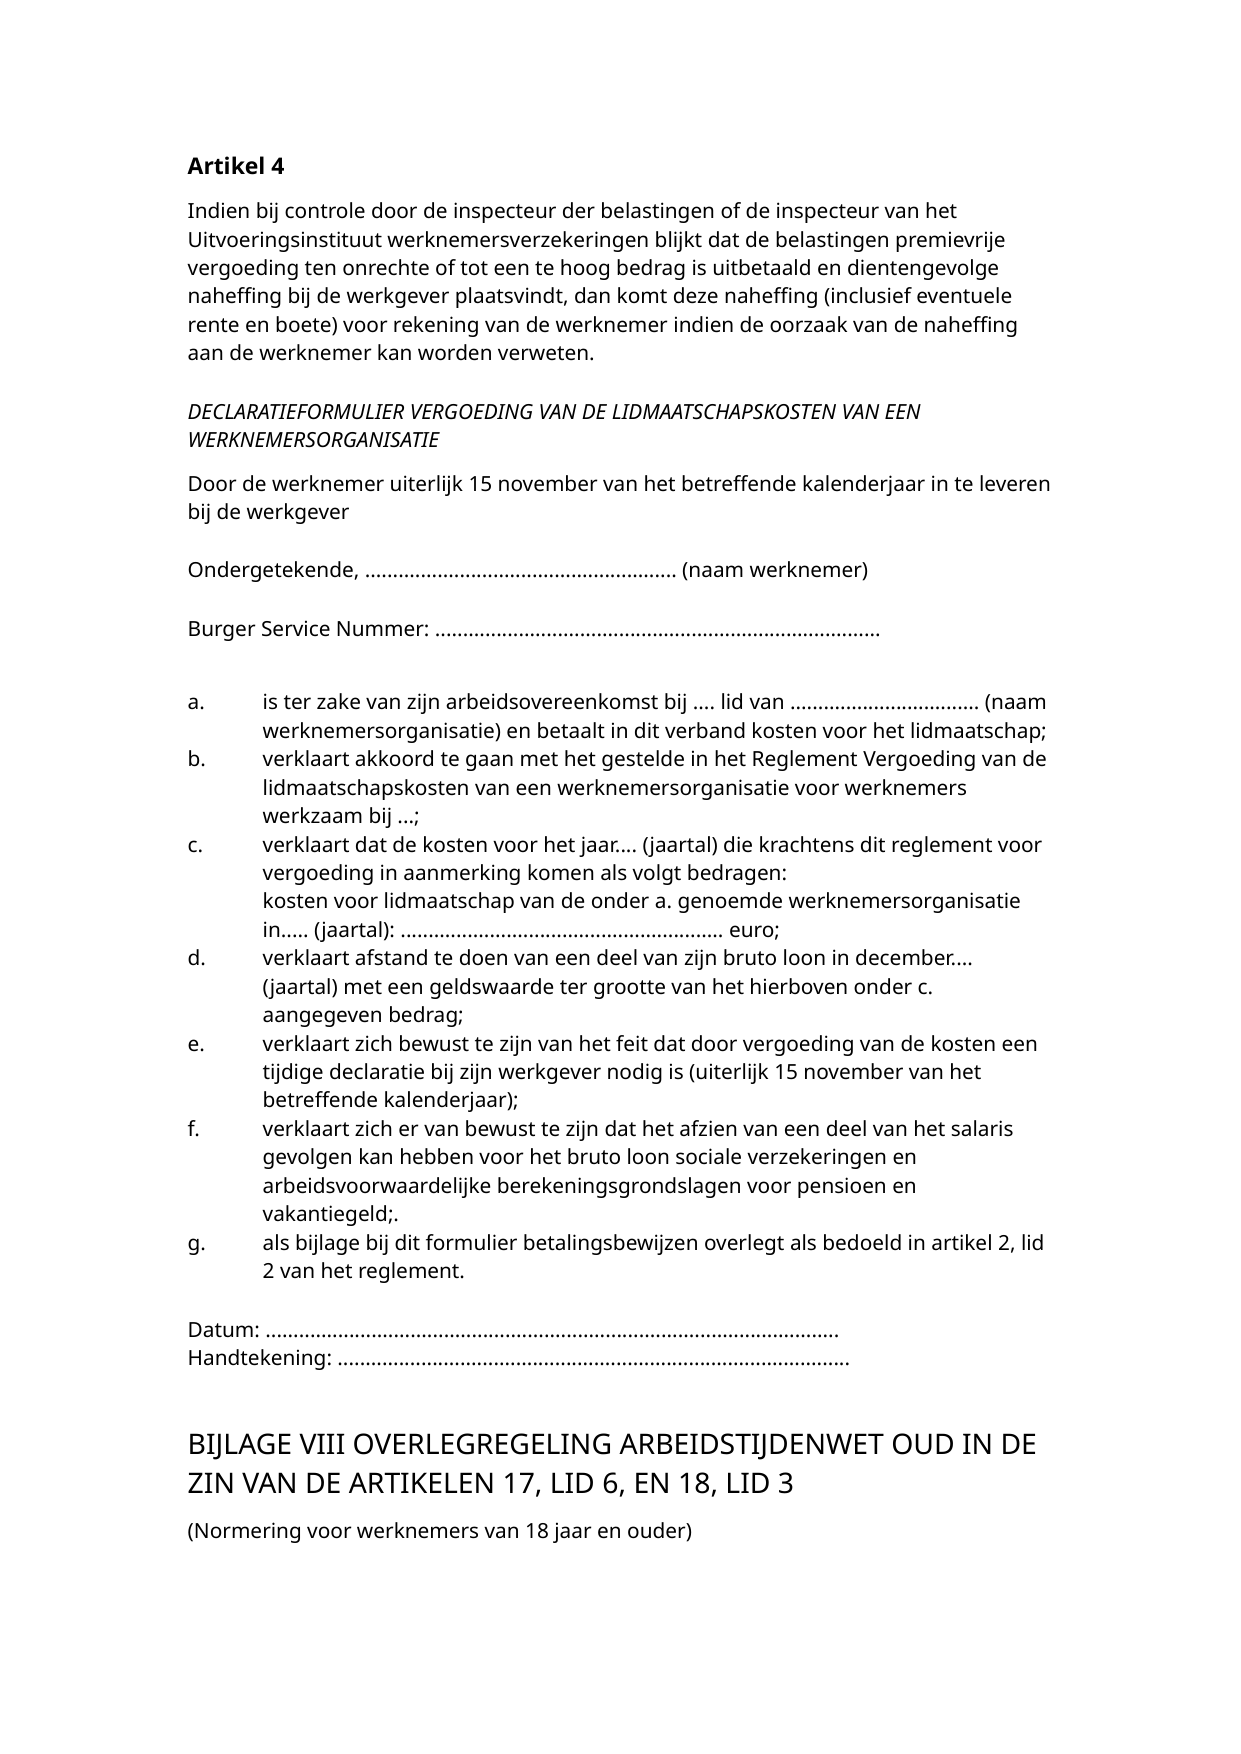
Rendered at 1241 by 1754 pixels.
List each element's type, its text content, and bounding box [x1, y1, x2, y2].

text Datum: ....................................................................................................... [187, 1315, 1053, 1343]
list als bijlage bij dit formulier betalingsbewijzen overlegt als bedoeld in artikel 2, lid 2 van het reglement. [187, 1228, 1053, 1285]
text Handtekening: ............................................................................................ [187, 1343, 1053, 1372]
list verklaart akkoord te gaan met het gestelde in het Reglement Vergoeding van de lidmaatschapskosten van een werknemersorganisatie voor werknemers werkzaam bij ...; [187, 744, 1053, 830]
list is ter zake van zijn arbeidsovereenkomst bij .... lid van .................................. (naam werknemersorganisatie) en betaalt in dit verband kosten voor het lidmaatschap; [187, 687, 1053, 744]
list verklaart afstand te doen van een deel van zijn bruto loon in december.... (jaartal) met een geldswaarde ter grootte van het hierboven onder c. aangegeven bedrag; [187, 943, 1053, 1029]
text (Normering voor werknemers van 18 jaar en ouder) [187, 1516, 1053, 1545]
text Burger Service Nummer: ................................................................................ [187, 614, 1053, 642]
list kosten voor lidmaatschap van de onder a. genoemde werknemersorganisatie in..... (jaartal): .......................................................... euro; [187, 887, 1053, 943]
text Door de werknemer uiterlijk 15 november van het betreffende kalenderjaar in te leveren bij de werkgever [187, 469, 1053, 526]
list verklaart dat de kosten voor het jaar.... (jaartal) die krachtens dit reglement voor vergoeding in aanmerking komen als volgt bedragen: [187, 830, 1053, 887]
text Indien bij controle door de inspecteur der belastingen of de inspecteur van het Uitvoeringsinstituut werknemersverzekeringen blijkt dat de belastingen premievrije vergoeding ten onrechte of tot een te hoog bedrag is uitbetaald en dientengevolge naheffing bij de werkgever plaatsvindt, dan komt deze naheffing (inclusief eventuele rente en boete) voor rekening van de werknemer indien de oorzaak van de naheffing aan de werknemer kan worden verweten. [187, 196, 1053, 367]
list verklaart zich er van bewust te zijn dat het afzien van een deel van het salaris gevolgen kan hebben voor het bruto loon sociale verzekeringen en arbeidsvoorwaardelijke berekeningsgrondslagen voor pensioen en vakantiegeld;. [187, 1114, 1053, 1228]
subtitle Artikel 4 [187, 150, 1053, 181]
list verklaart zich bewust te zijn van het feit dat door vergoeding van de kosten een tijdige declaratie bij zijn werkgever nodig is (uiterlijk 15 november van het betreffende kalenderjaar); [187, 1029, 1053, 1114]
text DECLARATIEFORMULIER VERGOEDING VAN DE LIDMAATSCHAPSKOSTEN VAN EEN WERKNEMERSORGANISATIE [187, 397, 1053, 454]
text Ondergetekende, ........................................................ (naam werknemer) [187, 556, 1053, 584]
subtitle BIJLAGE VIII OVERLEGREGELING ARBEIDSTIJDENWET OUD IN DE ZIN VAN DE ARTIKELEN 17, LID 6, EN 18, LID 3 [187, 1424, 1053, 1501]
